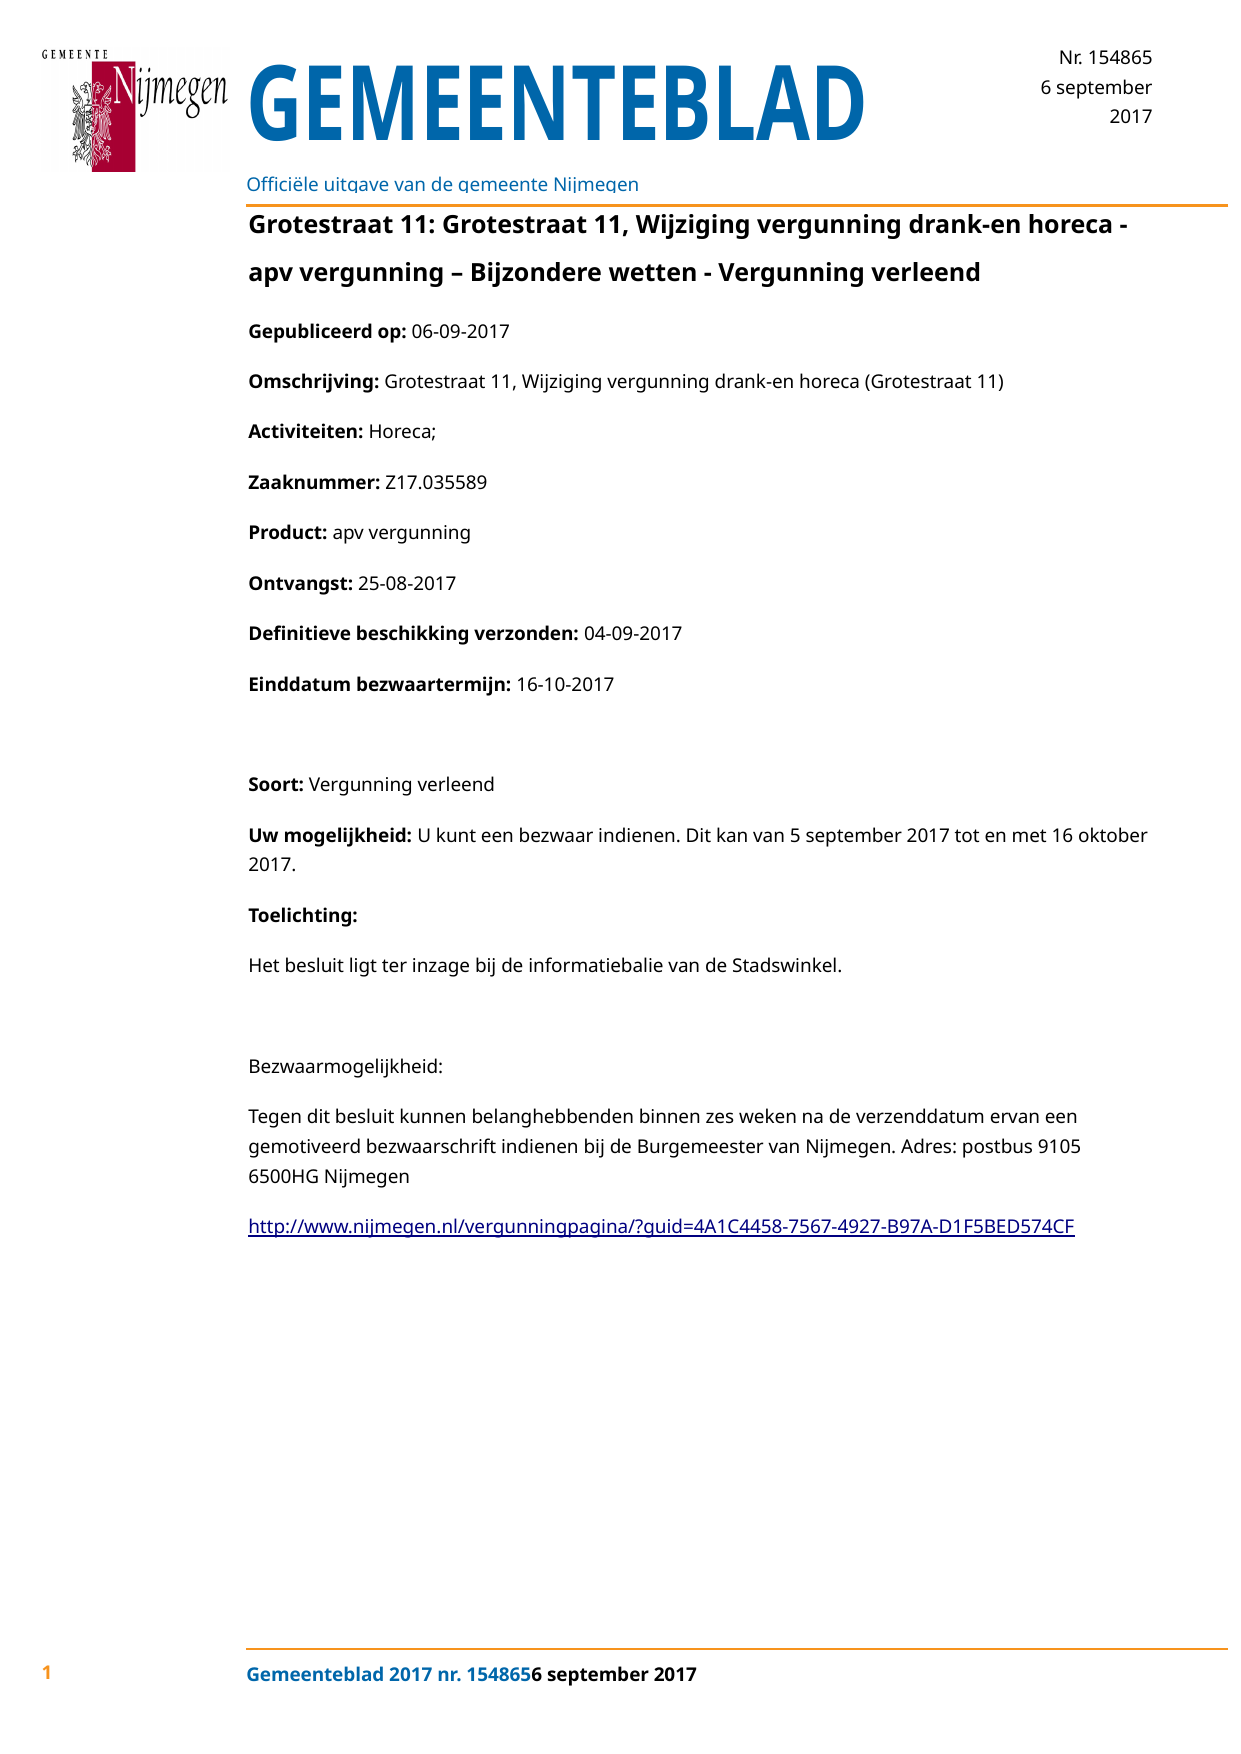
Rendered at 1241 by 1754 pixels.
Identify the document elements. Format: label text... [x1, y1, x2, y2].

text Einddatum bezwaartermijn: 16-10-2017 [248, 671, 1152, 697]
text http://www.nijmegen.nl/vergunningpagina/?guid=4A1C4458-7567-4927-B97A-D1F5BED574CF [248, 1213, 1152, 1239]
picture [41, 47, 231, 172]
text Gepubliceerd op: 06-09-2017 [248, 318, 1152, 344]
text Bezwaarmogelijkheid: [248, 1053, 1152, 1079]
text Grotestraat 11: Grotestraat 11, Wijziging vergunning drank-en horeca - apv vergunning – Bijzondere wetten - Vergunning verleend [248, 207, 1152, 288]
text Activiteiten: Horeca; [248, 419, 1152, 444]
text Definitieve beschikking verzonden: 04-09-2017 [248, 620, 1152, 646]
text Product: apv vergunning [248, 519, 1152, 545]
text Zaaknummer: Z17.035589 [248, 469, 1152, 495]
text Soort: Vergunning verleend [248, 772, 1152, 797]
text Tegen dit besluit kunnen belanghebbenden binnen zes weken na de verzenddatum ervan een gemotiveerd bezwaarschrift indienen bij de Burgemeester van Nijmegen. Adres: postbus 9105 6500HG Nijmegen [248, 1104, 1152, 1189]
text Omschrijving: Grotestraat 11, Wijziging vergunning drank-en horeca (Grotestraat 11) [248, 368, 1152, 394]
text Uw mogelijkheid: U kunt een bezwaar indienen. Dit kan van 5 september 2017 tot en met 16 oktober 2017. [248, 822, 1152, 877]
text Toelichting: [248, 902, 1152, 928]
text Ontvangst: 25-08-2017 [248, 570, 1152, 596]
text Het besluit ligt ter inzage bij de informatiebalie van de Stadswinkel. [248, 952, 1152, 978]
